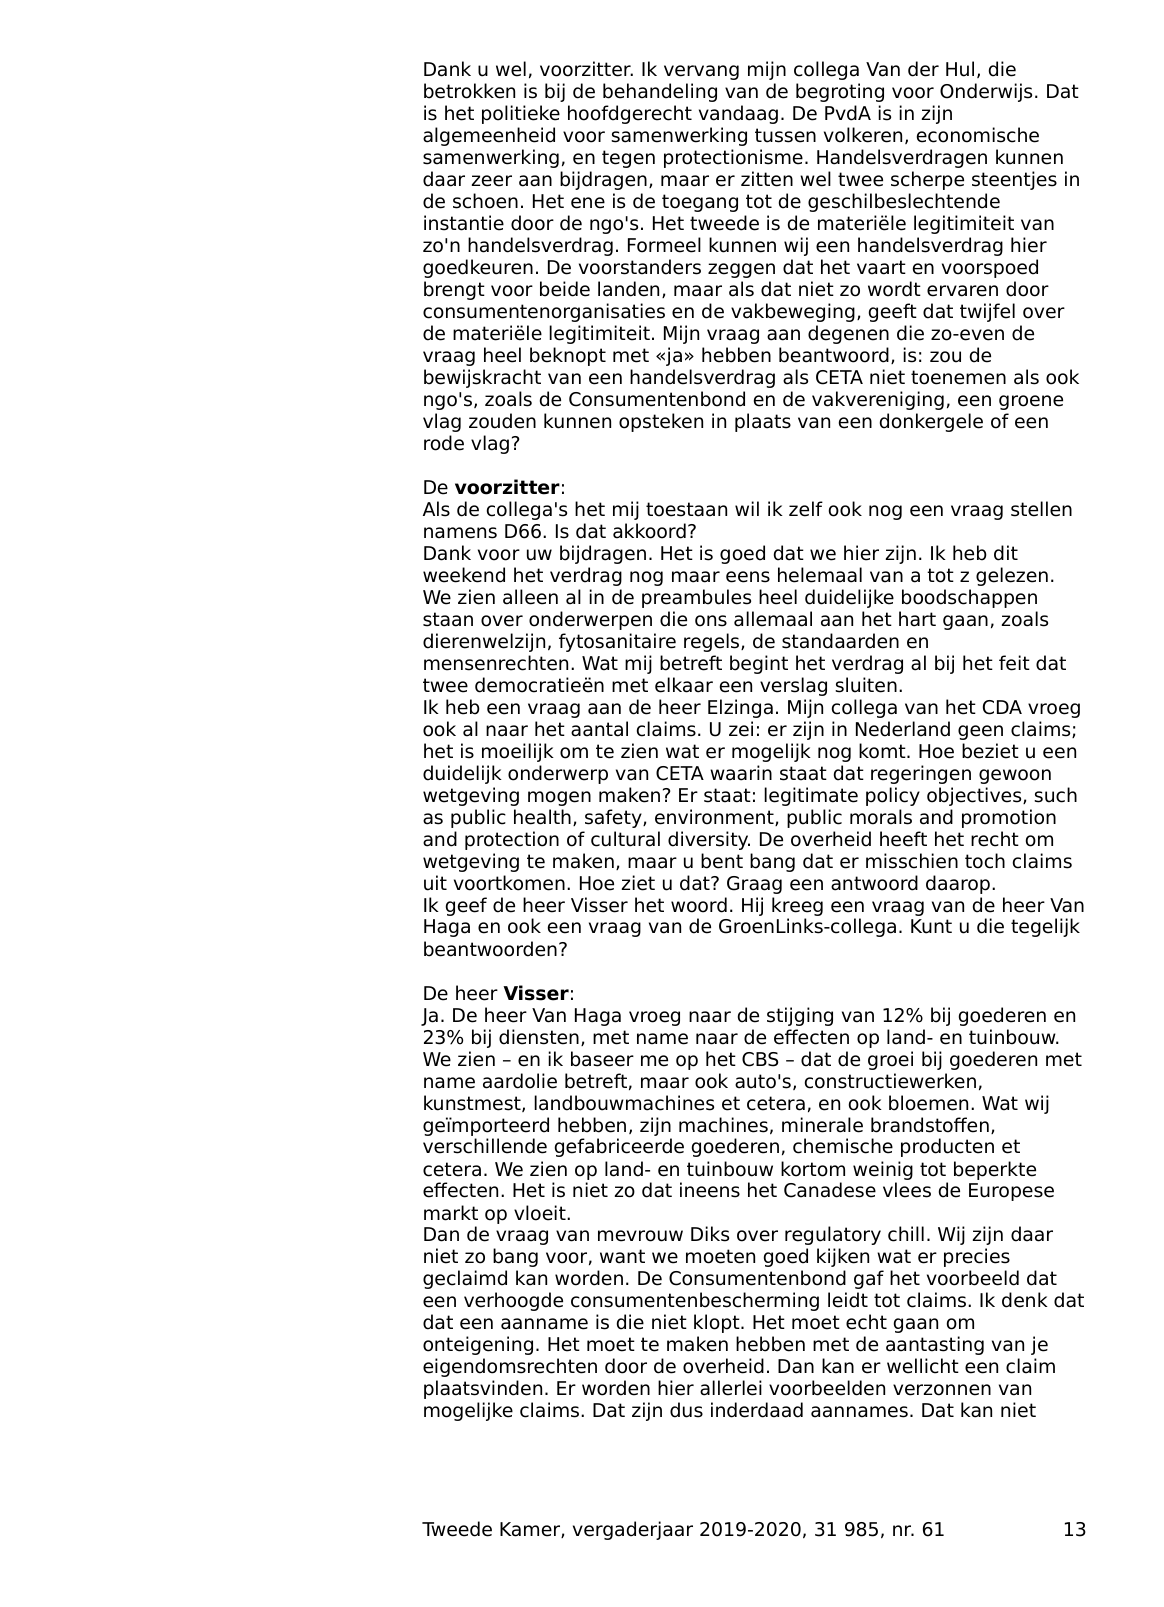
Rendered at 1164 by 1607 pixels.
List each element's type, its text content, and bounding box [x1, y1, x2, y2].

text Dank voor uw bijdragen. Het is goed dat we hier zijn. Ik heb dit weekend het verdrag nog maar eens helemaal van a tot z gelezen. We zien alleen al in de preambules heel duidelijke boodschappen staan over onderwerpen die ons allemaal aan het hart gaan, zoals dierenwelzijn, fytosanitaire regels, de standaarden en mensenrechten. Wat mij betreft begint het verdrag al bij het feit dat twee democratieën met elkaar een verslag sluiten. [422, 543, 1087, 697]
text Ik geef de heer Visser het woord. Hij kreeg een vraag van de heer Van Haga en ook een vraag van de GroenLinks-collega. Kunt u die tegelijk beantwoorden? [422, 894, 1087, 960]
text Ja. De heer Van Haga vroeg naar de stijging van 12% bij goederen en 23% bij diensten, met name naar de effecten op land- en tuinbouw. We zien – en ik baseer me op het CBS – dat de groei bij goederen met name aardolie betreft, maar ook auto's, constructiewerken, kunstmest, landbouwmachines et cetera, en ook bloemen. Wat wij geïmporteerd hebben, zijn machines, minerale brandstoffen, verschillende gefabriceerde goederen, chemische producten et cetera. We zien op land- en tuinbouw kortom weinig tot beperkte effecten. Het is niet zo dat ineens het Canadese vlees de Europese markt op vloeit. [422, 1004, 1087, 1224]
text De voorzitter: [422, 477, 1087, 499]
text Ik heb een vraag aan de heer Elzinga. Mijn collega van het CDA vroeg ook al naar het aantal claims. U zei: er zijn in Nederland geen claims; het is moeilijk om te zien wat er mogelijk nog komt. Hoe beziet u een duidelijk onderwerp van CETA waarin staat dat regeringen gewoon wetgeving mogen maken? Er staat: legitimate policy objectives, such as public health, safety, environment, public morals and promotion and protection of cultural diversity. De overheid heeft het recht om wetgeving te maken, maar u bent bang dat er misschien toch claims uit voortkomen. Hoe ziet u dat? Graag een antwoord daarop. [422, 697, 1087, 894]
text Dank u wel, voorzitter. Ik vervang mijn collega Van der Hul, die betrokken is bij de behandeling van de begroting voor Onderwijs. Dat is het politieke hoofdgerecht vandaag. De PvdA is in zijn algemeenheid voor samenwerking tussen volkeren, economische samenwerking, en tegen protectionisme. Handelsverdragen kunnen daar zeer aan bijdragen, maar er zitten wel twee scherpe steentjes in de schoen. Het ene is de toegang tot de geschilbeslechtende instantie door de ngo's. Het tweede is de materiële legitimiteit van zo'n handelsverdrag. Formeel kunnen wij een handelsverdrag hier goedkeuren. De voorstanders zeggen dat het vaart en voorspoed brengt voor beide landen, maar als dat niet zo wordt ervaren door consumentenorganisaties en de vakbeweging, geeft dat twijfel over de materiële legitimiteit. Mijn vraag aan degenen die zo-even de vraag heel beknopt met «ja» hebben beantwoord, is: zou de bewijskracht van een handelsverdrag als CETA niet toenemen als ook ngo's, zoals de Consumentenbond en de vakvereniging, een groene vlag zouden kunnen opsteken in plaats van een donkergele of een rode vlag? [422, 59, 1087, 455]
text De heer Visser: [422, 983, 1087, 1004]
text Als de collega's het mij toestaan wil ik zelf ook nog een vraag stellen namens D66. Is dat akkoord? [422, 499, 1087, 543]
text Dan de vraag van mevrouw Diks over regulatory chill. Wij zijn daar niet zo bang voor, want we moeten goed kijken wat er precies geclaimd kan worden. De Consumentenbond gaf het voorbeeld dat een verhoogde consumentenbescherming leidt tot claims. Ik denk dat dat een aanname is die niet klopt. Het moet echt gaan om onteigening. Het moet te maken hebben met de aantasting van je eigendomsrechten door de overheid. Dan kan er wellicht een claim plaatsvinden. Er worden hier allerlei voorbeelden verzonnen van mogelijke claims. Dat zijn dus inderdaad aannames. Dat kan niet [422, 1224, 1087, 1422]
